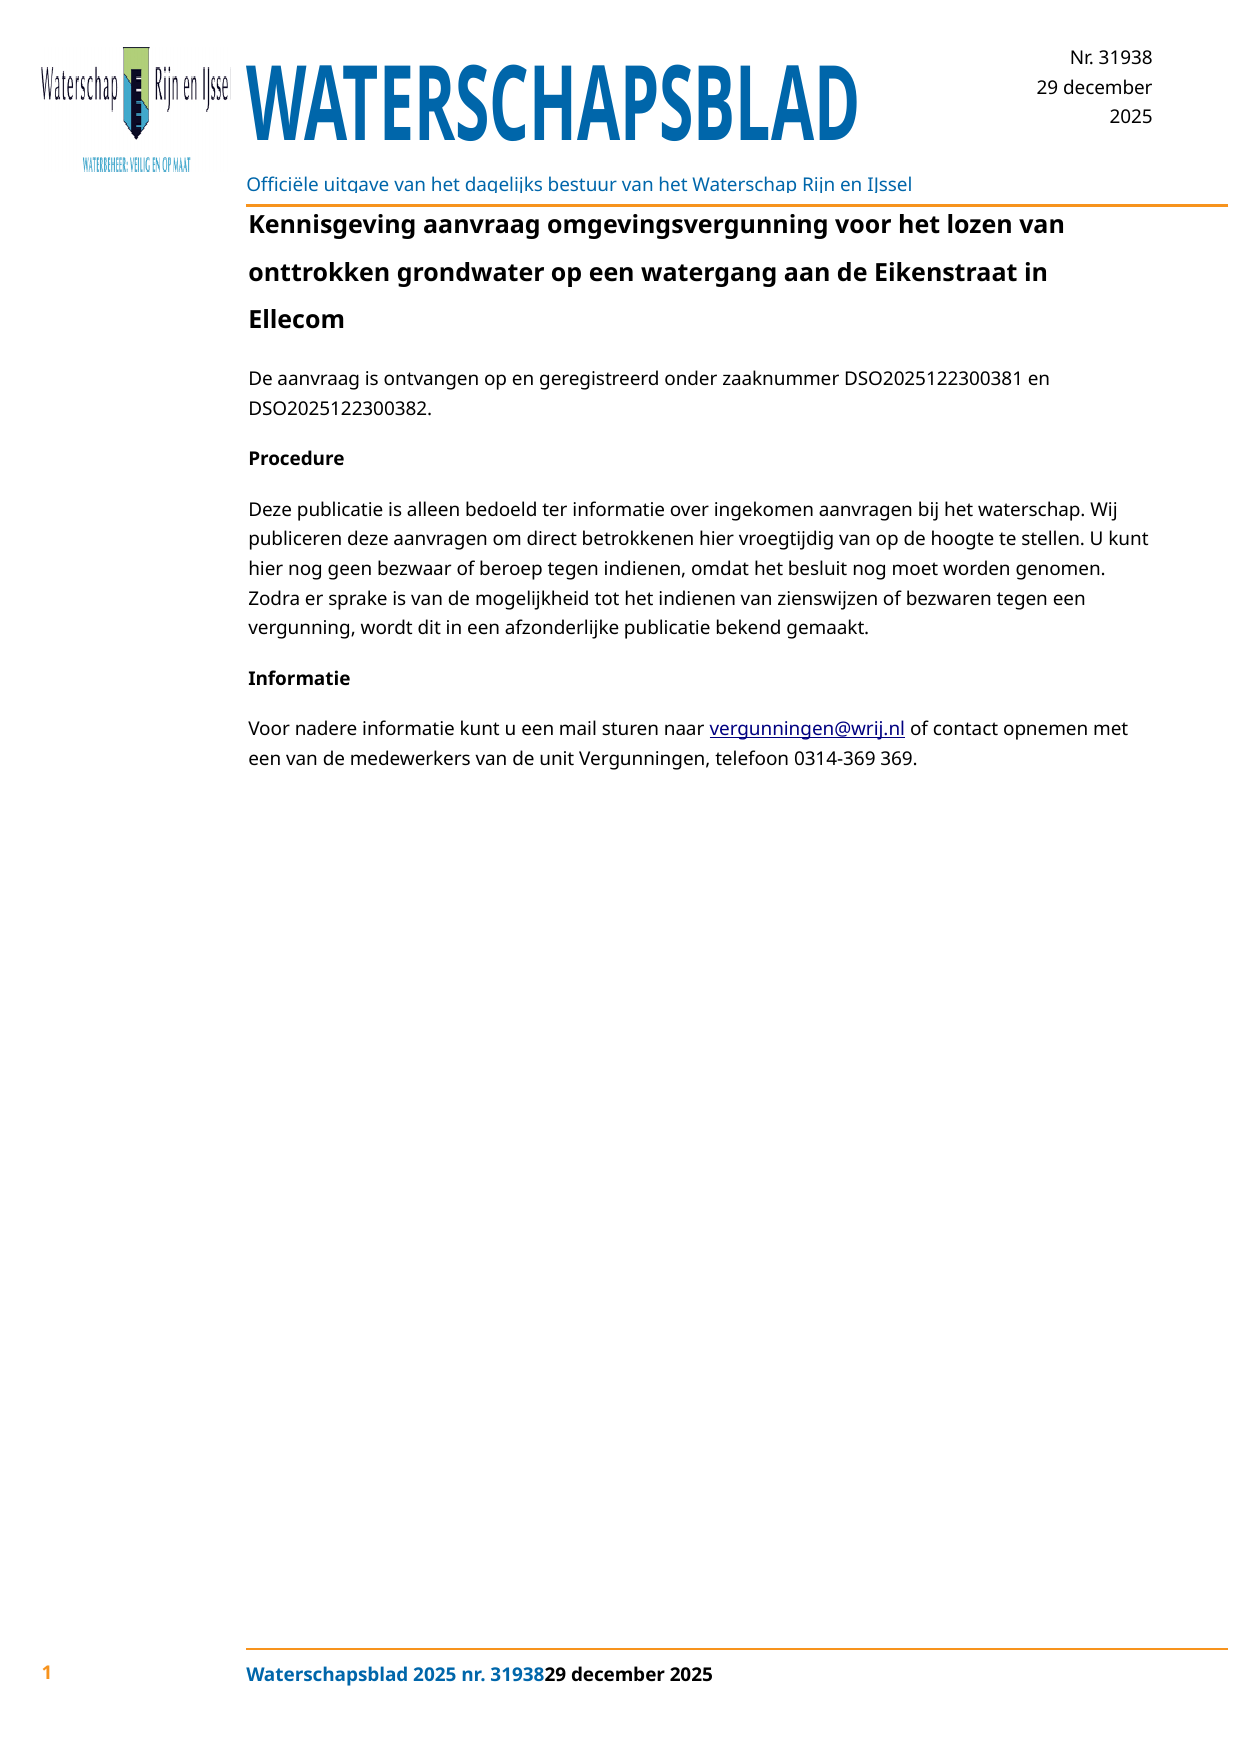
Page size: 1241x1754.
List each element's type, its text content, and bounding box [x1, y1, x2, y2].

text De aanvraag is ontvangen op en geregistreerd onder zaaknummer DSO2025122300381 en DSO2025122300382. [248, 366, 1152, 421]
text Informatie [248, 665, 1152, 690]
text Deze publicatie is alleen bedoeld ter informatie over ingekomen aanvragen bij het waterschap. Wij publiceren deze aanvragen om direct betrokkenen hier vroegtijdig van op de hoogte te stellen. U kunt hier nog geen bezwaar of beroep tegen indienen, omdat het besluit nog moet worden genomen. Zodra er sprake is van de mogelijkheid tot het indienen van zienswijzen of bezwaren tegen een vergunning, wordt dit in een afzonderlijke publicatie bekend gemaakt. [248, 496, 1152, 640]
text Voor nadere informatie kunt u een mail sturen naar vergunningen@wrij.nl of contact opnemen met een van de medewerkers van de unit Vergunningen, telefoon 0314-369 369. [248, 715, 1152, 770]
picture [41, 47, 231, 172]
text Kennisgeving aanvraag omgevingsvergunning voor het lozen van onttrokken grondwater op een watergang aan de Eikenstraat in Ellecom [248, 207, 1152, 336]
text Procedure [248, 446, 1152, 471]
